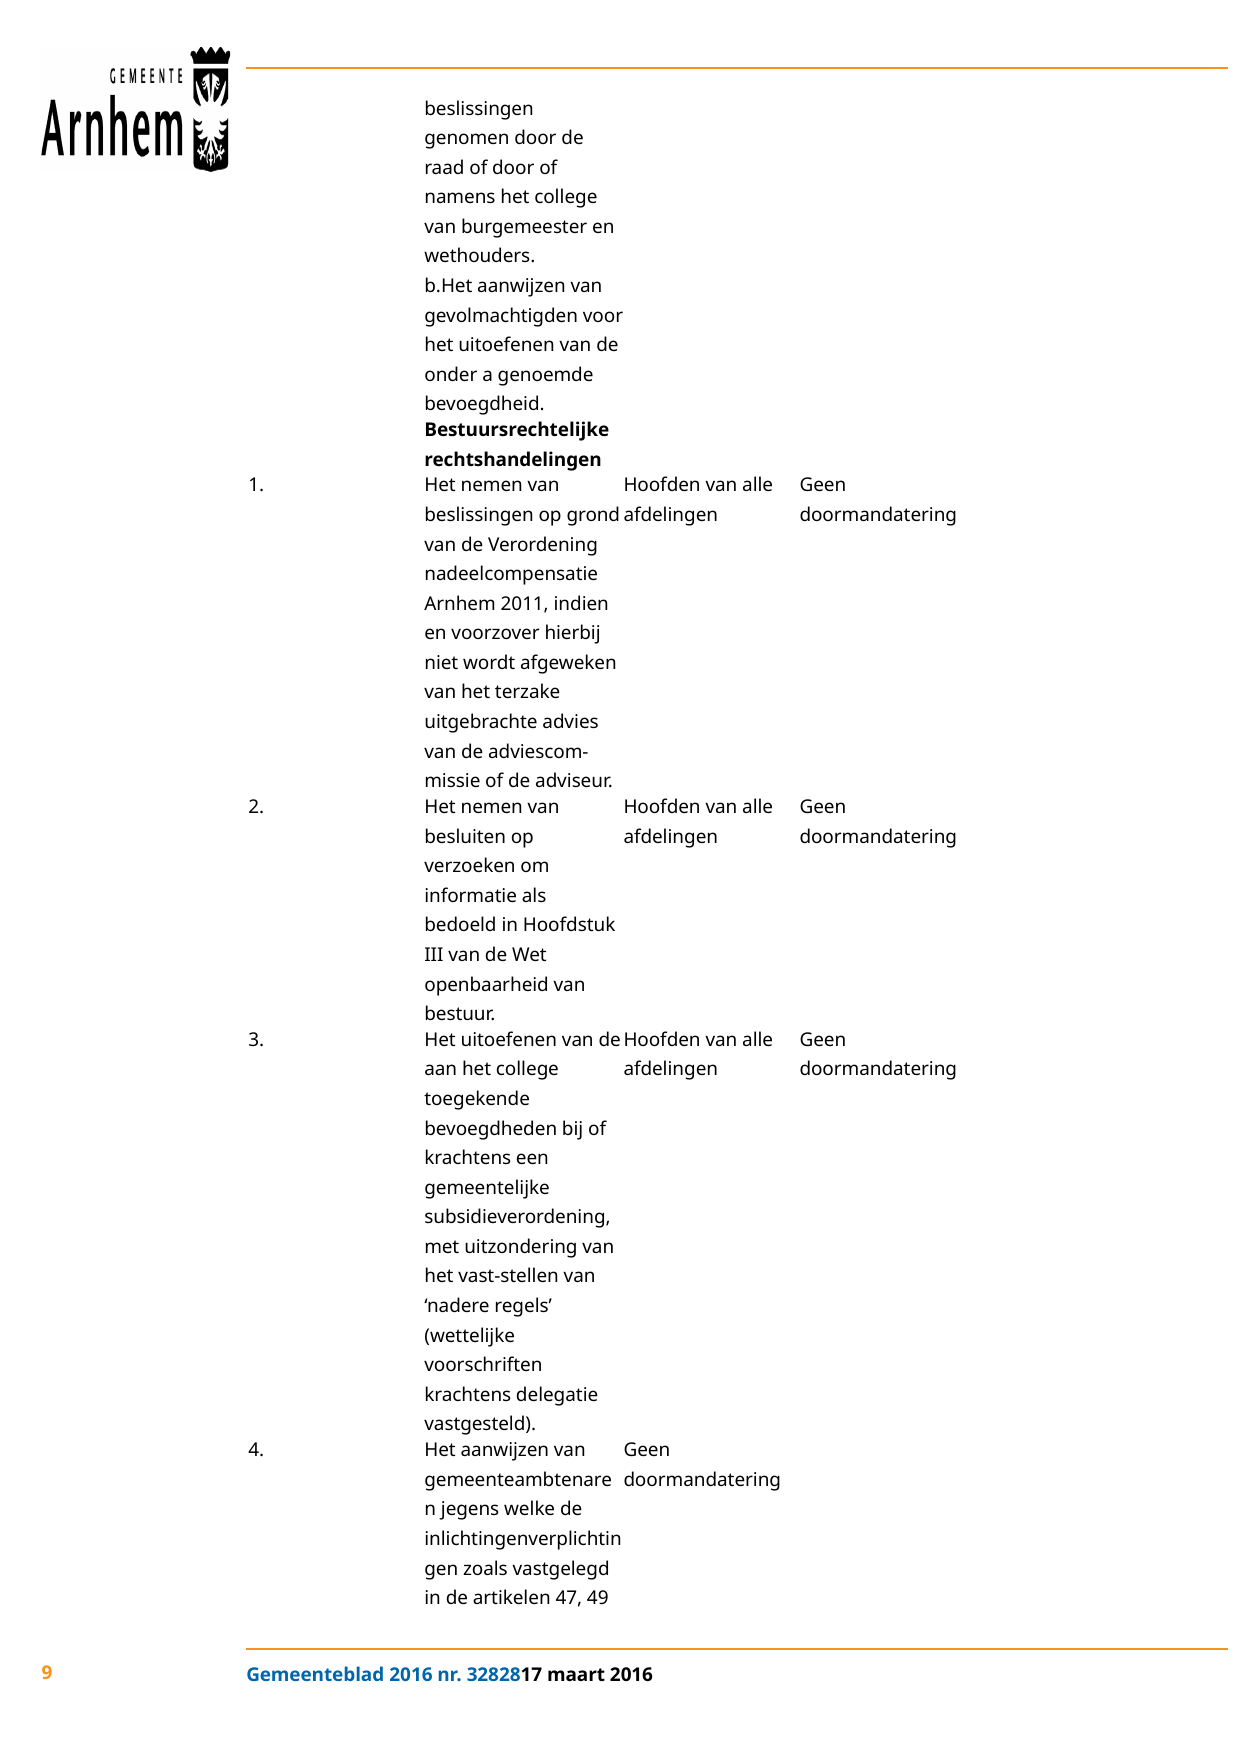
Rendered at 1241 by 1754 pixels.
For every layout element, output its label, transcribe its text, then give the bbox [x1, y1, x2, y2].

table_cell [975, 793, 1152, 1026]
table_cell 4. [248, 1436, 424, 1610]
table_cell [975, 416, 1152, 472]
table_cell [799, 416, 975, 472]
table_cell Het nemen van besluiten op verzoeken om informatie als bedoeld in Hoofdstuk III van de Wet openbaarheid van bestuur. [424, 793, 623, 1026]
table_cell Geen doormandatering [799, 793, 975, 1026]
table_cell [248, 95, 424, 416]
table_cell beslissingen genomen door de raad of door of namens het college van burgemeester en wethouders. b.Het aanwijzen van gevolmachtigden voor het uitoefenen van de onder a genoemde bevoegdheid. [424, 95, 623, 416]
table_cell [975, 1026, 1152, 1436]
table_cell Het uitoefenen van de aan het college toegekende bevoegdheden bij of krachtens een gemeentelijke subsidieverordening, met uitzondering van het vast-stellen van ‘nadere regels’ (wettelijke voorschriften krachtens delegatie vastgesteld). [424, 1026, 623, 1436]
picture [41, 47, 231, 172]
table_cell Hoofden van alle afdelingen [623, 472, 799, 793]
table_cell Het aanwijzen van gemeenteambtenaren jegens welke de inlichtingenverplichtingen zoals vastgelegd in de artikelen 47, 49 [424, 1436, 623, 1610]
table_cell [623, 416, 799, 472]
table_cell Geen doormandatering [623, 1436, 799, 1610]
table_cell 3. [248, 1026, 424, 1436]
table_cell 2. [248, 793, 424, 1026]
table_cell Bestuursrechtelijke rechtshandelingen [424, 416, 623, 472]
table_cell [975, 95, 1152, 416]
table_cell Geen doormandatering [799, 472, 975, 793]
table_cell [975, 1436, 1152, 1610]
table_cell [248, 416, 424, 472]
table_cell Het nemen van beslissingen op grond van de Verordening nadeelcompensatie Arnhem 2011, indien en voorzover hierbij niet wordt afgeweken van het terzake uitgebrachte advies van de adviescom-missie of de adviseur. [424, 472, 623, 793]
table_cell Hoofden van alle afdelingen [623, 793, 799, 1026]
table_cell [799, 1436, 975, 1610]
table_cell [623, 95, 799, 416]
table_cell [799, 95, 975, 416]
table_cell [975, 472, 1152, 793]
table_cell 1. [248, 472, 424, 793]
table_cell Hoofden van alle afdelingen [623, 1026, 799, 1436]
table_cell Geen doormandatering [799, 1026, 975, 1436]
